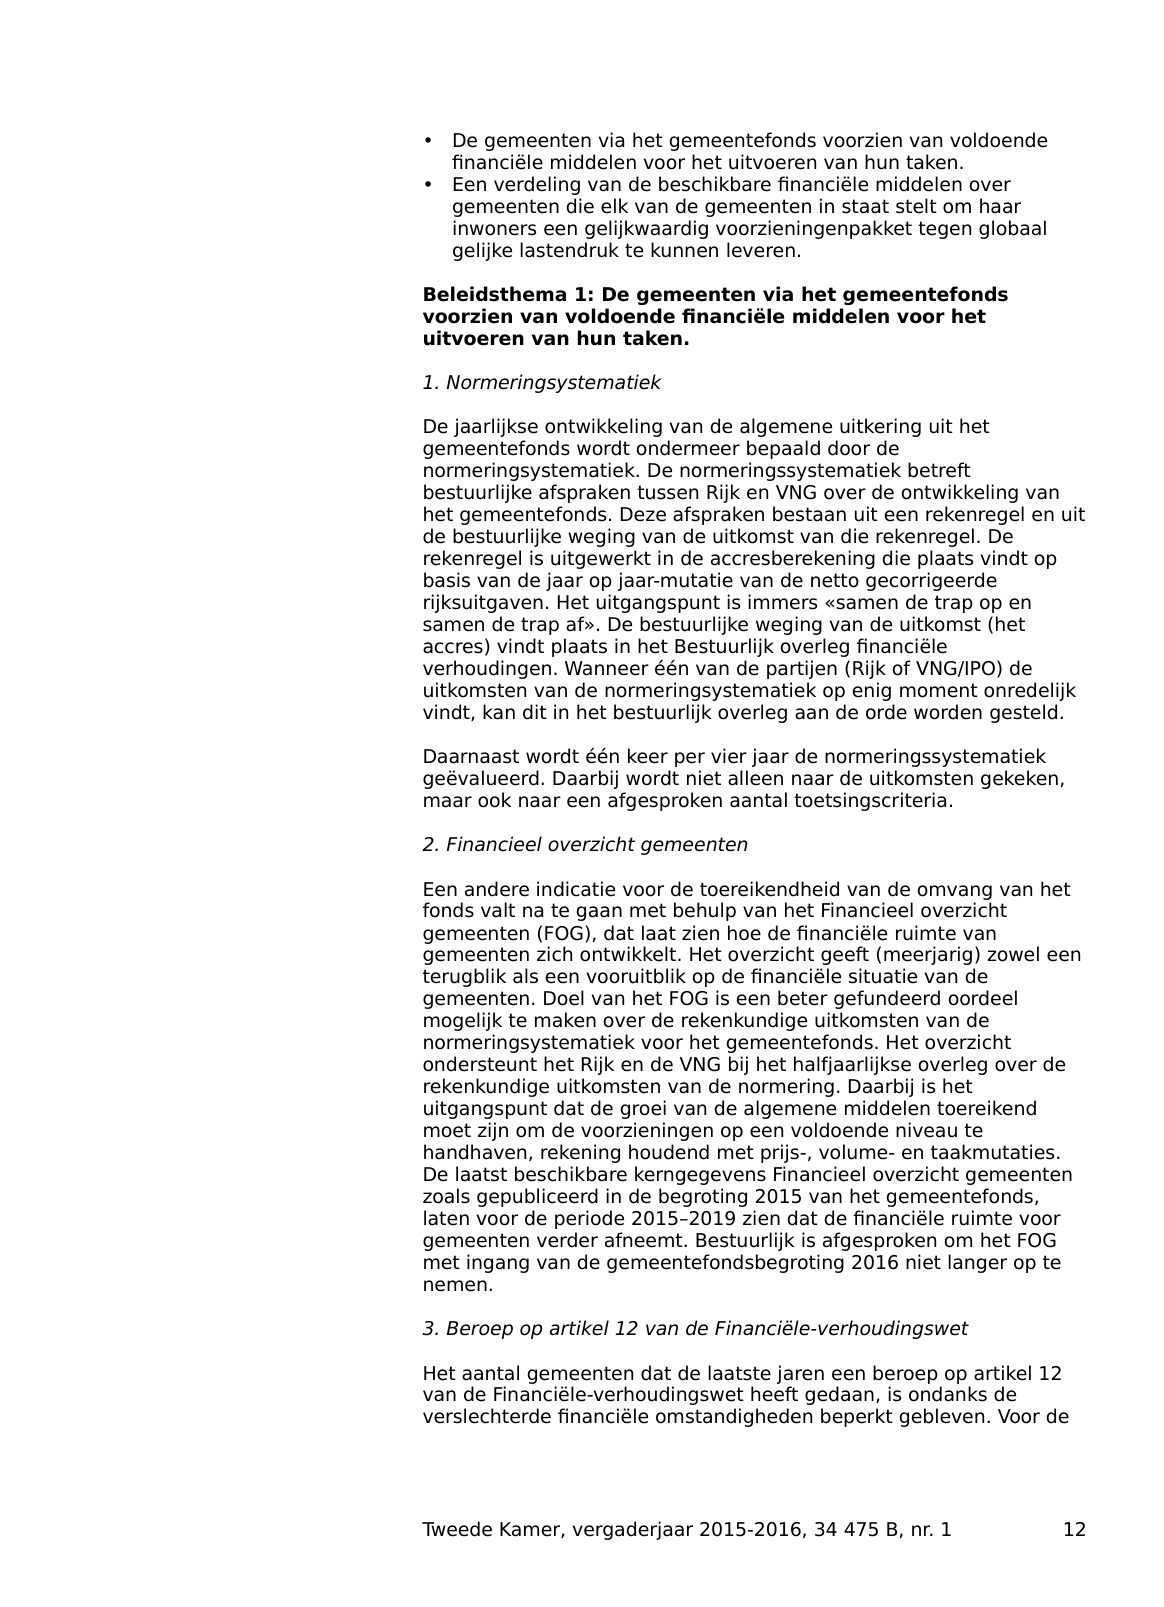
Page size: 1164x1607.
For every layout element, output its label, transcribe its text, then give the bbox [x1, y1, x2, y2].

subtitle 2. Financieel overzicht gemeenten [422, 834, 1087, 856]
text Daarnaast wordt één keer per vier jaar de normeringssystematiek geëvalueerd. Daarbij wordt niet alleen naar de uitkomsten gekeken, maar ook naar een afgesproken aantal toetsingscriteria. [422, 746, 1087, 812]
subtitle 3. Beroep op artikel 12 van de Financiële-verhoudingswet [422, 1318, 1087, 1340]
subtitle 1. Normeringsystematiek [422, 372, 1087, 394]
text Het aantal gemeenten dat de laatste jaren een beroep op artikel 12 van de Financiële-verhoudingswet heeft gedaan, is ondanks de verslechterde financiële omstandigheden beperkt gebleven. Voor de [422, 1362, 1087, 1428]
text • Een verdeling van de beschikbare financiële middelen over gemeenten die elk van de gemeenten in staat stelt om haar inwoners een gelijkwaardig voorzieningenpakket tegen globaal gelijke lastendruk te kunnen leveren. [422, 174, 1087, 262]
text Beleidsthema 1: De gemeenten via het gemeentefonds voorzien van voldoende financiële middelen voor het uitvoeren van hun taken. [422, 284, 1087, 350]
text De jaarlijkse ontwikkeling van de algemene uitkering uit het gemeentefonds wordt ondermeer bepaald door de normeringsystematiek. De normeringssystematiek betreft bestuurlijke afspraken tussen Rijk en VNG over de ontwikkeling van het gemeentefonds. Deze afspraken bestaan uit een rekenregel en uit de bestuurlijke weging van de uitkomst van die rekenregel. De rekenregel is uitgewerkt in de accresberekening die plaats vindt op basis van de jaar op jaar-mutatie van de netto gecorrigeerde rijksuitgaven. Het uitgangspunt is immers «samen de trap op en samen de trap af». De bestuurlijke weging van de uitkomst (het accres) vindt plaats in het Bestuurlijk overleg financiële verhoudingen. Wanneer één van de partijen (Rijk of VNG/IPO) de uitkomsten van de normeringsystematiek op enig moment onredelijk vindt, kan dit in het bestuurlijk overleg aan de orde worden gesteld. [422, 416, 1087, 724]
text Een andere indicatie voor de toereikendheid van de omvang van het fonds valt na te gaan met behulp van het Financieel overzicht gemeenten (FOG), dat laat zien hoe de financiële ruimte van gemeenten zich ontwikkelt. Het overzicht geeft (meerjarig) zowel een terugblik als een vooruitblik op de financiële situatie van de gemeenten. Doel van het FOG is een beter gefundeerd oordeel mogelijk te maken over de rekenkundige uitkomsten van de normeringsystematiek voor het gemeentefonds. Het overzicht ondersteunt het Rijk en de VNG bij het halfjaarlijkse overleg over de rekenkundige uitkomsten van de normering. Daarbij is het uitgangspunt dat de groei van de algemene middelen toereikend moet zijn om de voorzieningen op een voldoende niveau te handhaven, rekening houdend met prijs-, volume- en taakmutaties. [422, 878, 1087, 1164]
text • De gemeenten via het gemeentefonds voorzien van voldoende financiële middelen voor het uitvoeren van hun taken. [422, 130, 1087, 174]
text De laatst beschikbare kerngegevens Financieel overzicht gemeenten zoals gepubliceerd in de begroting 2015 van het gemeentefonds, laten voor de periode 2015–2019 zien dat de financiële ruimte voor gemeenten verder afneemt. Bestuurlijk is afgesproken om het FOG met ingang van de gemeentefondsbegroting 2016 niet langer op te nemen. [422, 1164, 1087, 1296]
